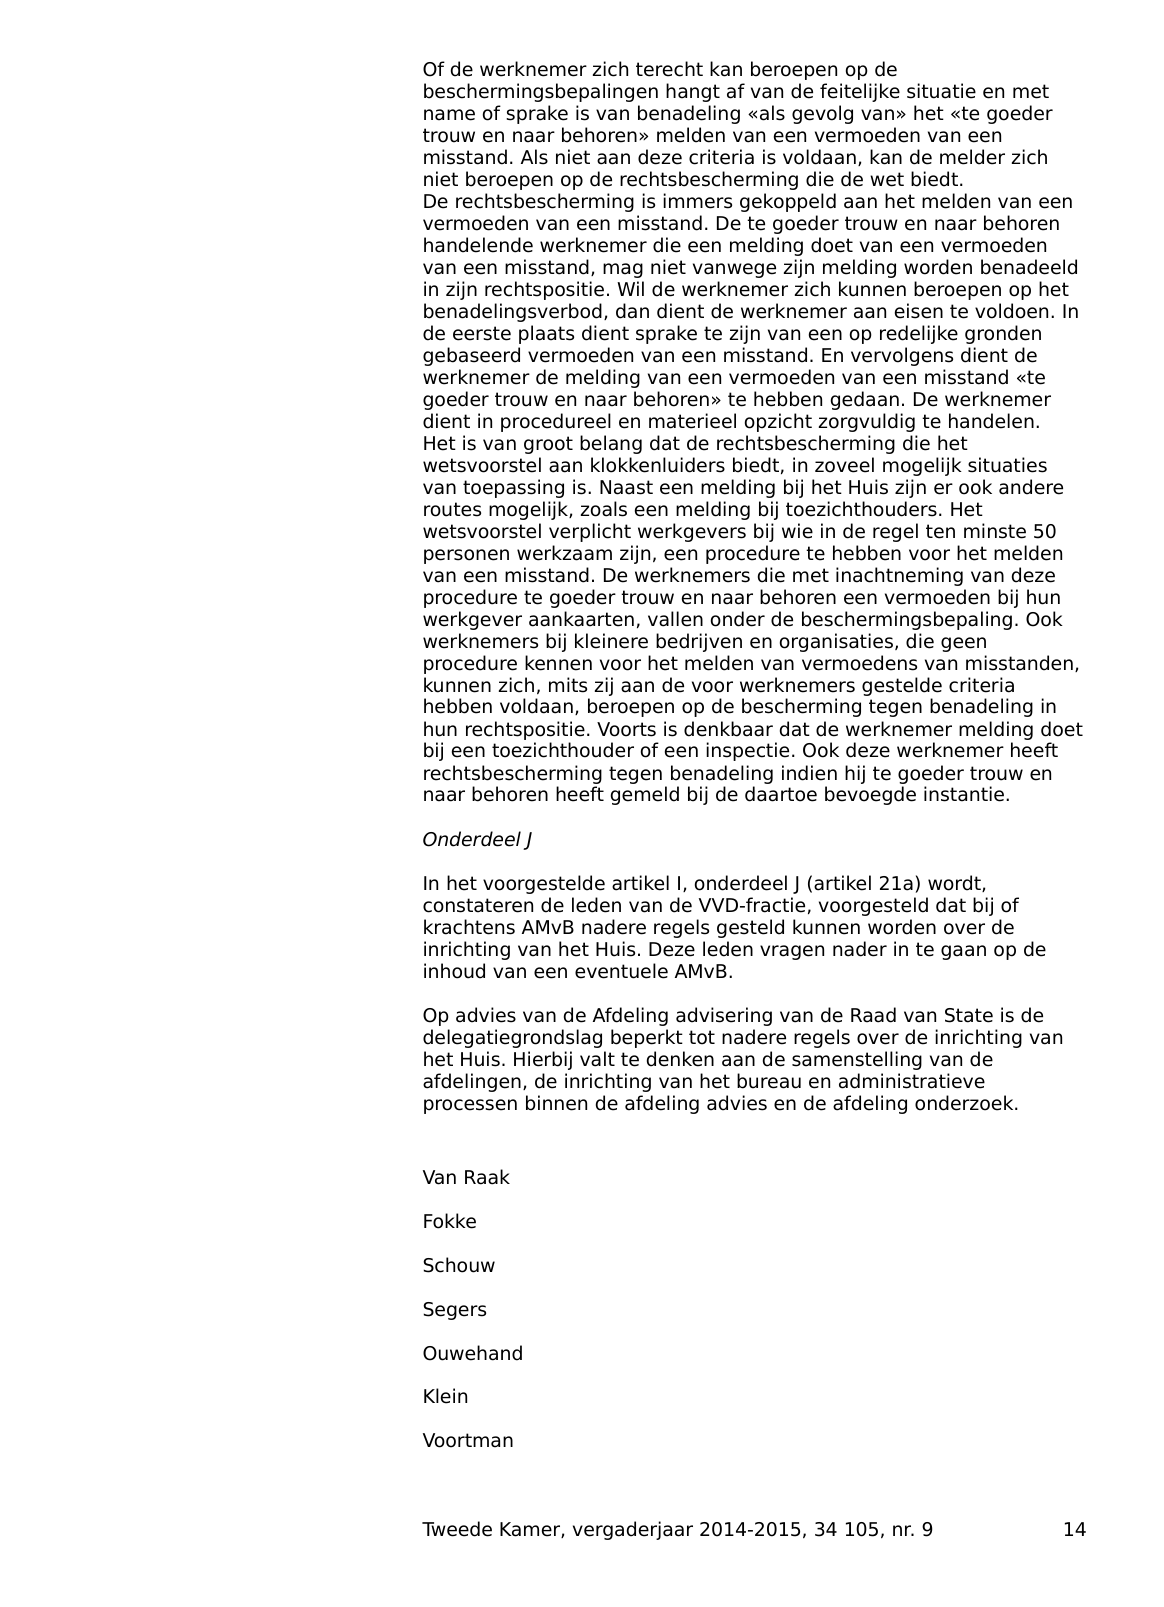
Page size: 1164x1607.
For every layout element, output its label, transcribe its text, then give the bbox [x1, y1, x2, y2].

text Of de werknemer zich terecht kan beroepen op de beschermingsbepalingen hangt af van de feitelijke situatie en met name of sprake is van benadeling «als gevolg van» het «te goeder trouw en naar behoren» melden van een vermoeden van een misstand. Als niet aan deze criteria is voldaan, kan de melder zich niet beroepen op de rechtsbescherming die de wet biedt. [422, 59, 1087, 191]
text In het voorgestelde artikel I, onderdeel J (artikel 21a) wordt, constateren de leden van de VVD-fractie, voorgesteld dat bij of krachtens AMvB nadere regels gesteld kunnen worden over de inrichting van het Huis. Deze leden vragen nader in te gaan op de inhoud van een eventuele AMvB. [422, 873, 1087, 983]
text Op advies van de Afdeling advisering van de Raad van State is de delegatiegrondslag beperkt tot nadere regels over de inrichting van het Huis. Hierbij valt te denken aan de samenstelling van de afdelingen, de inrichting van het bureau en administratieve processen binnen de afdeling advies en de afdeling onderzoek. [422, 1005, 1087, 1115]
text De rechtsbescherming is immers gekoppeld aan het melden van een vermoeden van een misstand. De te goeder trouw en naar behoren handelende werknemer die een melding doet van een vermoeden van een misstand, mag niet vanwege zijn melding worden benadeeld in zijn rechtspositie. Wil de werknemer zich kunnen beroepen op het benadelingsverbod, dan dient de werknemer aan eisen te voldoen. In de eerste plaats dient sprake te zijn van een op redelijke gronden gebaseerd vermoeden van een misstand. En vervolgens dient de werknemer de melding van een vermoeden van een misstand «te goeder trouw en naar behoren» te hebben gedaan. De werknemer dient in procedureel en materieel opzicht zorgvuldig te handelen. [422, 191, 1087, 433]
subtitle Onderdeel J [422, 828, 1087, 851]
text Het is van groot belang dat de rechtsbescherming die het wetsvoorstel aan klokkenluiders biedt, in zoveel mogelijk situaties van toepassing is. Naast een melding bij het Huis zijn er ook andere routes mogelijk, zoals een melding bij toezichthouders. Het wetsvoorstel verplicht werkgevers bij wie in de regel ten minste 50 personen werkzaam zijn, een procedure te hebben voor het melden van een misstand. De werknemers die met inachtneming van deze procedure te goeder trouw en naar behoren een vermoeden bij hun werkgever aankaarten, vallen onder de beschermingsbepaling. Ook werknemers bij kleinere bedrijven en organisaties, die geen procedure kennen voor het melden van vermoedens van misstanden, kunnen zich, mits zij aan de voor werknemers gestelde criteria hebben voldaan, beroepen op de bescherming tegen benadeling in hun rechtspositie. Voorts is denkbaar dat de werknemer melding doet bij een toezichthouder of een inspectie. Ook deze werknemer heeft rechtsbescherming tegen benadeling indien hij te goeder trouw en naar behoren heeft gemeld bij de daartoe bevoegde instantie. [422, 433, 1087, 806]
text Van Raak Fokke Schouw Segers Ouwehand Klein Voortman [422, 1145, 1087, 1452]
